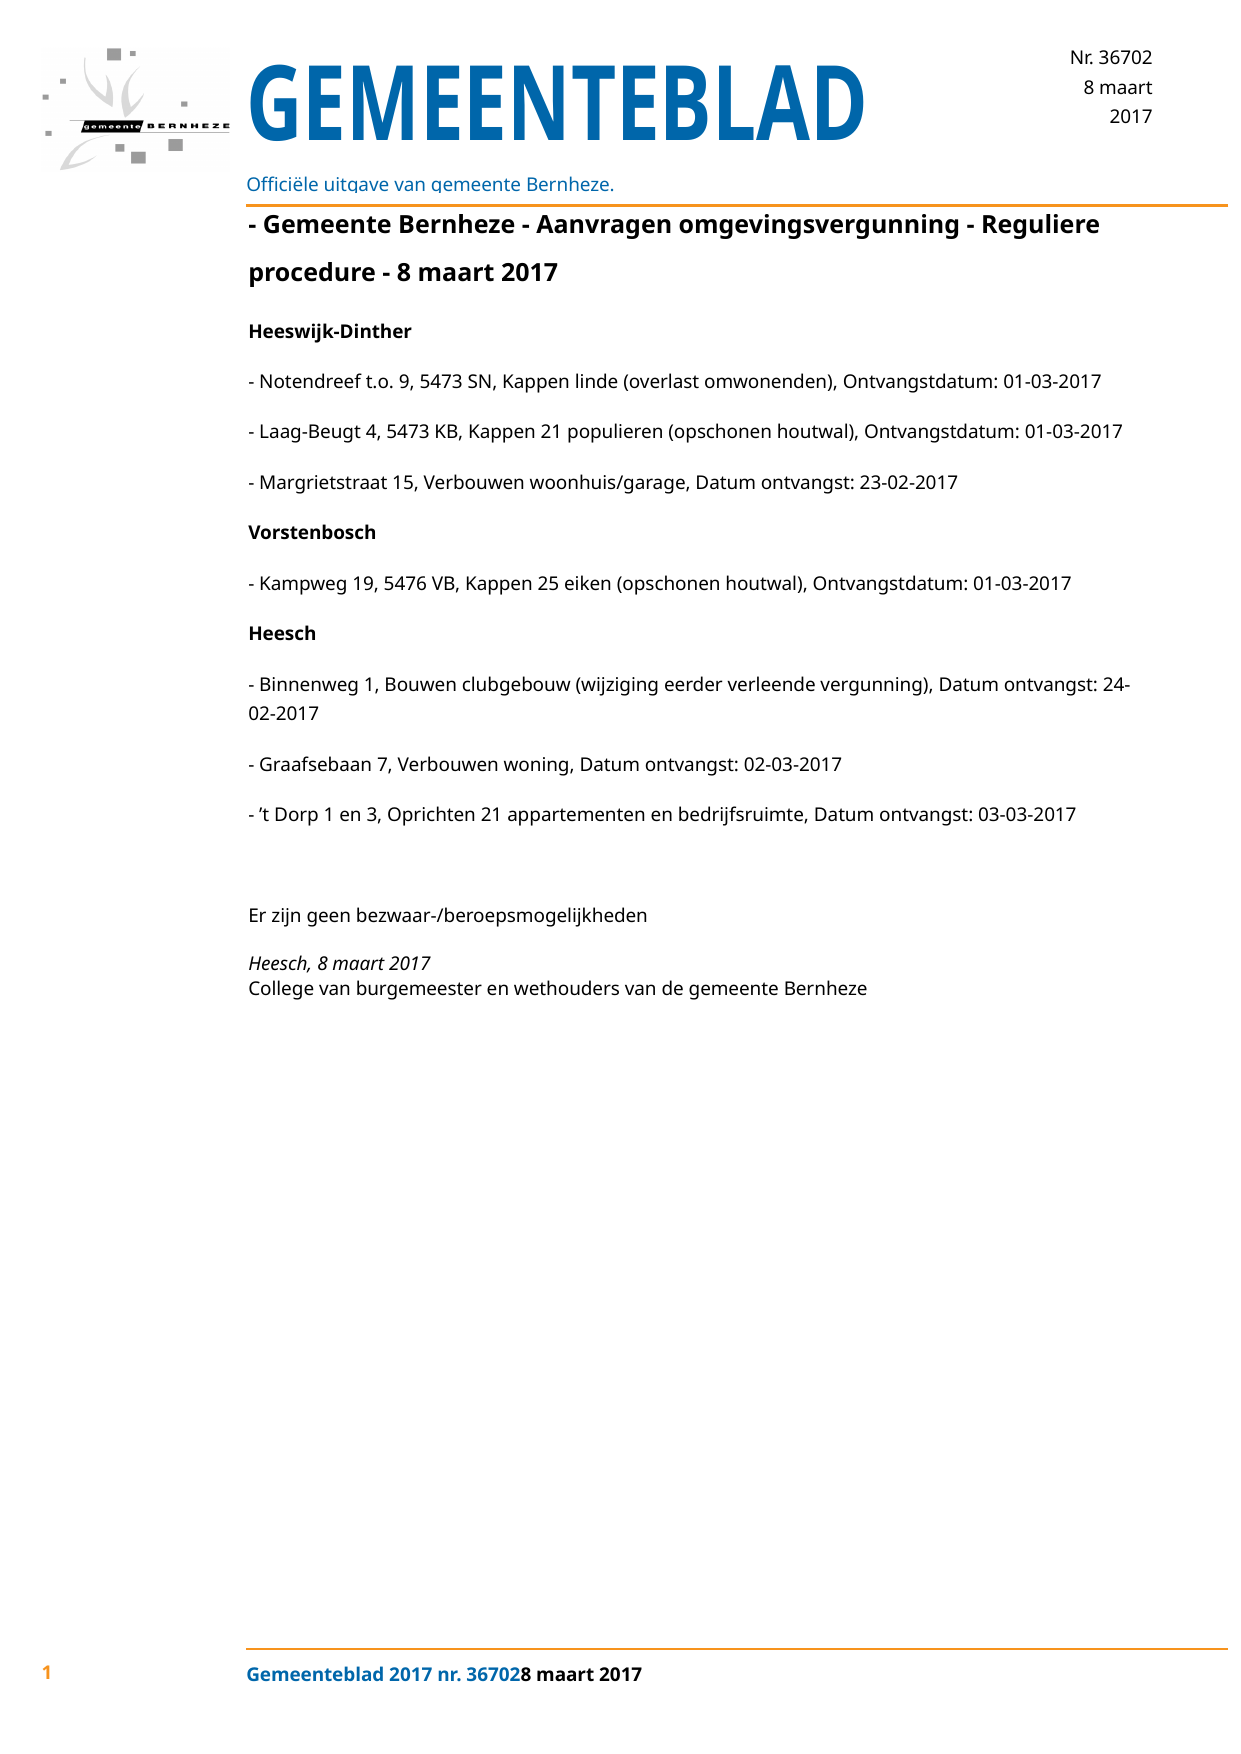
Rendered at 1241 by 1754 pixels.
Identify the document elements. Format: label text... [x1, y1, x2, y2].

text Heeswijk-Dinther [248, 318, 1152, 344]
text - Binnenweg 1, Bouwen clubgebouw (wijziging eerder verleende vergunning), Datum ontvangst: 24-02-2017 [248, 671, 1152, 726]
picture [41, 47, 231, 172]
text Er zijn geen bezwaar-/beroepsmogelijkheden [248, 902, 1152, 928]
text - Gemeente Bernheze - Aanvragen omgevingsvergunning - Reguliere procedure - 8 maart 2017 [248, 207, 1152, 288]
text Heesch [248, 620, 1152, 646]
text College van burgemeester en wethouders van de gemeente Bernheze [248, 976, 1152, 1001]
text - Laag-Beugt 4, 5473 KB, Kappen 21 populieren (opschonen houtwal), Ontvangstdatum: 01-03-2017 [248, 419, 1152, 444]
text - Kampweg 19, 5476 VB, Kappen 25 eiken (opschonen houtwal), Ontvangstdatum: 01-03-2017 [248, 570, 1152, 596]
text - Graafsebaan 7, Verbouwen woning, Datum ontvangst: 02-03-2017 [248, 751, 1152, 777]
text Vorstenbosch [248, 519, 1152, 545]
text - ’t Dorp 1 en 3, Oprichten 21 appartementen en bedrijfsruimte, Datum ontvangst: 03-03-2017 [248, 801, 1152, 827]
text - Margrietstraat 15, Verbouwen woonhuis/garage, Datum ontvangst: 23-02-2017 [248, 469, 1152, 495]
text - Notendreef t.o. 9, 5473 SN, Kappen linde (overlast omwonenden), Ontvangstdatum: 01-03-2017 [248, 368, 1152, 394]
text Heesch, 8 maart 2017 [248, 950, 1152, 976]
